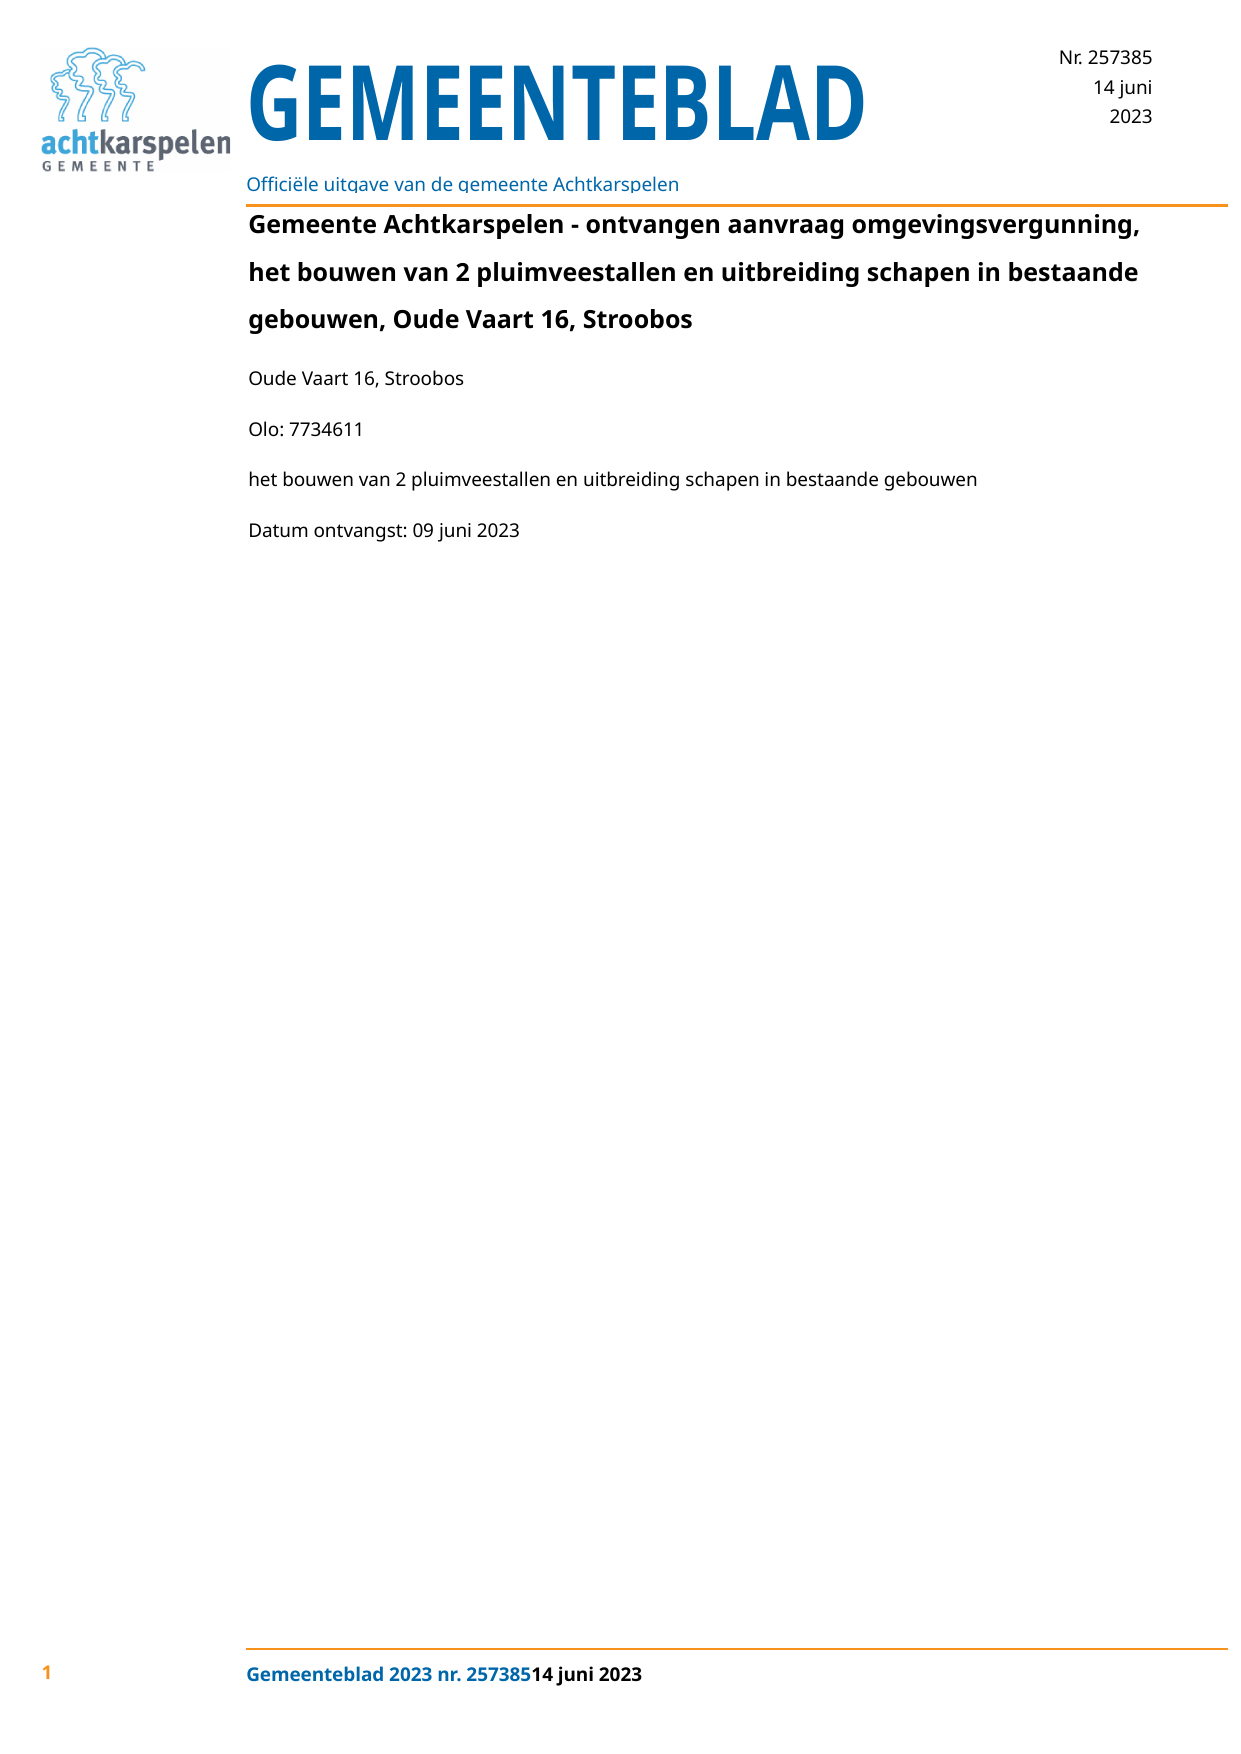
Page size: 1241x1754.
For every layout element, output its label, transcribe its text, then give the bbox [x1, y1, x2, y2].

text Olo: 7734611 [248, 416, 1152, 442]
text het bouwen van 2 pluimveestallen en uitbreiding schapen in bestaande gebouwen [248, 466, 1152, 492]
text Datum ontvangst: 09 juni 2023 [248, 517, 1152, 542]
text Gemeente Achtkarspelen - ontvangen aanvraag omgevingsvergunning, het bouwen van 2 pluimveestallen en uitbreiding schapen in bestaande gebouwen, Oude Vaart 16, Stroobos [248, 207, 1152, 336]
picture [41, 47, 231, 172]
text Oude Vaart 16, Stroobos [248, 366, 1152, 391]
